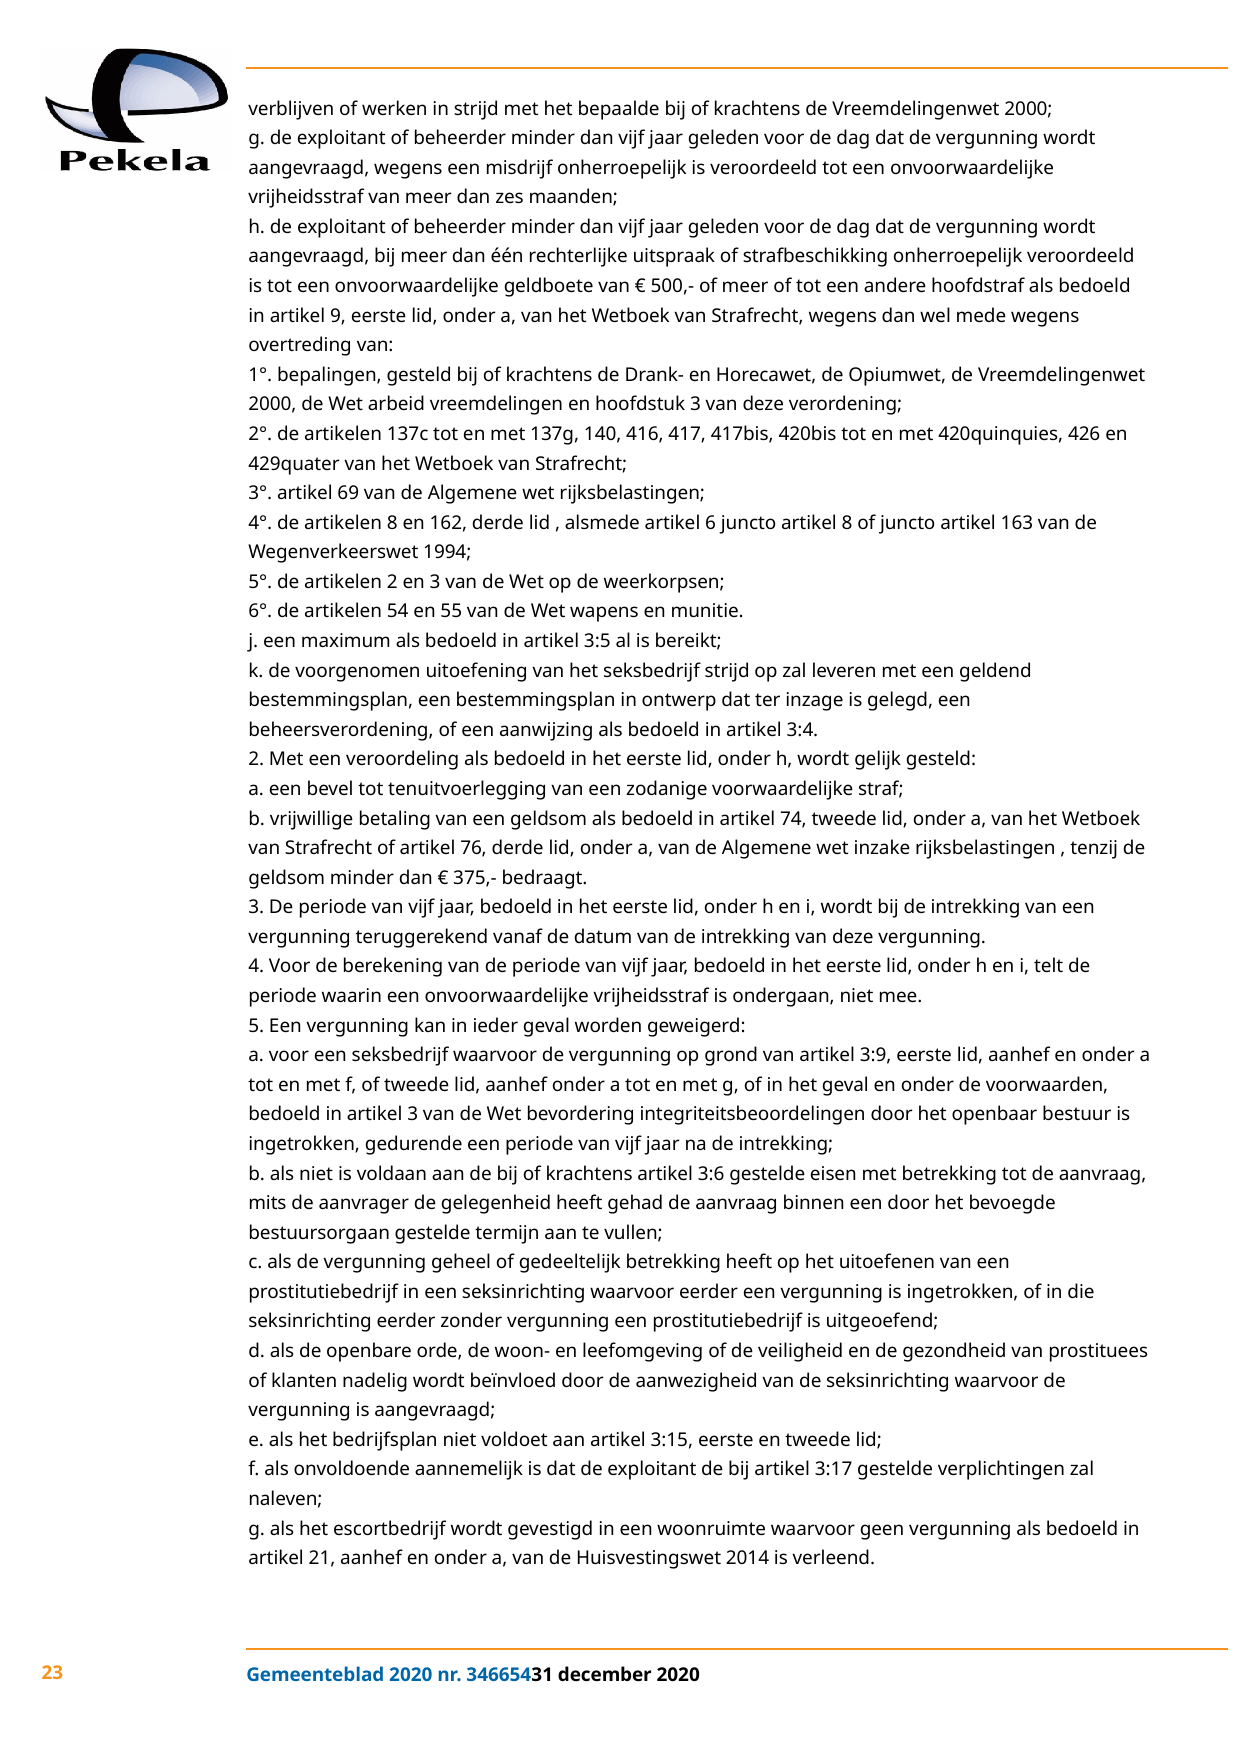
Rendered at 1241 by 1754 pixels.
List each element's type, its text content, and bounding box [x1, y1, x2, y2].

text 2°. de artikelen 137c tot en met 137g, 140, 416, 417, 417bis, 420bis tot en met 420quinquies, 426 en 429quater van het Wetboek van Strafrecht; [248, 420, 1152, 476]
text c. als de vergunning geheel of gedeeltelijk betrekking heeft op het uitoefenen van een prostitutiebedrijf in een seksinrichting waarvoor eerder een vergunning is ingetrokken, of in die seksinrichting eerder zonder vergunning een prostitutiebedrijf is uitgeoefend; [248, 1248, 1152, 1333]
text a. voor een seksbedrijf waarvoor de vergunning op grond van artikel 3:9, eerste lid, aanhef en onder a tot en met f, of tweede lid, aanhef onder a tot en met g, of in het geval en onder de voorwaarden, bedoeld in artikel 3 van de Wet bevordering integriteitsbeoordelingen door het openbaar bestuur is ingetrokken, gedurende een periode van vijf jaar na de intrekking; [248, 1041, 1152, 1156]
text verblijven of werken in strijd met het bepaalde bij of krachtens de Vreemdelingenwet 2000; [248, 95, 1152, 121]
text f. als onvoldoende aannemelijk is dat de exploitant de bij artikel 3:17 gestelde verplichtingen zal naleven; [248, 1456, 1152, 1511]
text 3. De periode van vijf jaar, bedoeld in het eerste lid, onder h en i, wordt bij de intrekking van een vergunning teruggerekend vanaf de datum van de intrekking van deze vergunning. [248, 893, 1152, 949]
text 4°. de artikelen 8 en 162, derde lid , alsmede artikel 6 juncto artikel 8 of juncto artikel 163 van de Wegenverkeerswet 1994; [248, 509, 1152, 564]
text d. als de openbare orde, de woon- en leefomgeving of de veiligheid en de gezondheid van prostituees of klanten nadelig wordt beïnvloed door de aanwezigheid van de seksinrichting waarvoor de vergunning is aangevraagd; [248, 1337, 1152, 1422]
text 5. Een vergunning kan in ieder geval worden geweigerd: [248, 1012, 1152, 1038]
text g. als het escortbedrijf wordt gevestigd in een woonruimte waarvoor geen vergunning als bedoeld in artikel 21, aanhef en onder a, van de Huisvestingswet 2014 is verleend. [248, 1515, 1152, 1570]
text 2. Met een veroordeling als bedoeld in het eerste lid, onder h, wordt gelijk gesteld: [248, 746, 1152, 771]
text b. vrijwillige betaling van een geldsom als bedoeld in artikel 74, tweede lid, onder a, van het Wetboek van Strafrecht of artikel 76, derde lid, onder a, van de Algemene wet inzake rijksbelastingen , tenzij de geldsom minder dan € 375,- bedraagt. [248, 805, 1152, 890]
text j. een maximum als bedoeld in artikel 3:5 al is bereikt; [248, 627, 1152, 653]
text 4. Voor de berekening van de periode van vijf jaar, bedoeld in het eerste lid, onder h en i, telt de periode waarin een onvoorwaardelijke vrijheidsstraf is ondergaan, niet mee. [248, 953, 1152, 1008]
picture [41, 47, 231, 172]
text b. als niet is voldaan aan de bij of krachtens artikel 3:6 gestelde eisen met betrekking tot de aanvraag, mits de aanvrager de gelegenheid heeft gehad de aanvraag binnen een door het bevoegde bestuursorgaan gestelde termijn aan te vullen; [248, 1160, 1152, 1245]
text k. de voorgenomen uitoefening van het seksbedrijf strijd op zal leveren met een geldend bestemmingsplan, een bestemmingsplan in ontwerp dat ter inzage is gelegd, een beheersverordening, of een aanwijzing als bedoeld in artikel 3:4. [248, 657, 1152, 742]
text 6°. de artikelen 54 en 55 van de Wet wapens en munitie. [248, 598, 1152, 623]
text a. een bevel tot tenuitvoerlegging van een zodanige voorwaardelijke straf; [248, 775, 1152, 801]
text 1°. bepalingen, gesteld bij of krachtens de Drank- en Horecawet, de Opiumwet, de Vreemdelingenwet 2000, de Wet arbeid vreemdelingen en hoofdstuk 3 van deze verordening; [248, 361, 1152, 416]
text 3°. artikel 69 van de Algemene wet rijksbelastingen; [248, 479, 1152, 505]
text g. de exploitant of beheerder minder dan vijf jaar geleden voor de dag dat de vergunning wordt aangevraagd, wegens een misdrijf onherroepelijk is veroordeeld tot een onvoorwaardelijke vrijheidsstraf van meer dan zes maanden; [248, 124, 1152, 209]
text 5°. de artikelen 2 en 3 van de Wet op de weerkorpsen; [248, 568, 1152, 594]
text h. de exploitant of beheerder minder dan vijf jaar geleden voor de dag dat de vergunning wordt aangevraagd, bij meer dan één rechterlijke uitspraak of strafbeschikking onherroepelijk veroordeeld is tot een onvoorwaardelijke geldboete van € 500,- of meer of tot een andere hoofdstraf als bedoeld in artikel 9, eerste lid, onder a, van het Wetboek van Strafrecht, wegens dan wel mede wegens overtreding van: [248, 213, 1152, 357]
text e. als het bedrijfsplan niet voldoet aan artikel 3:15, eerste en tweede lid; [248, 1426, 1152, 1452]
